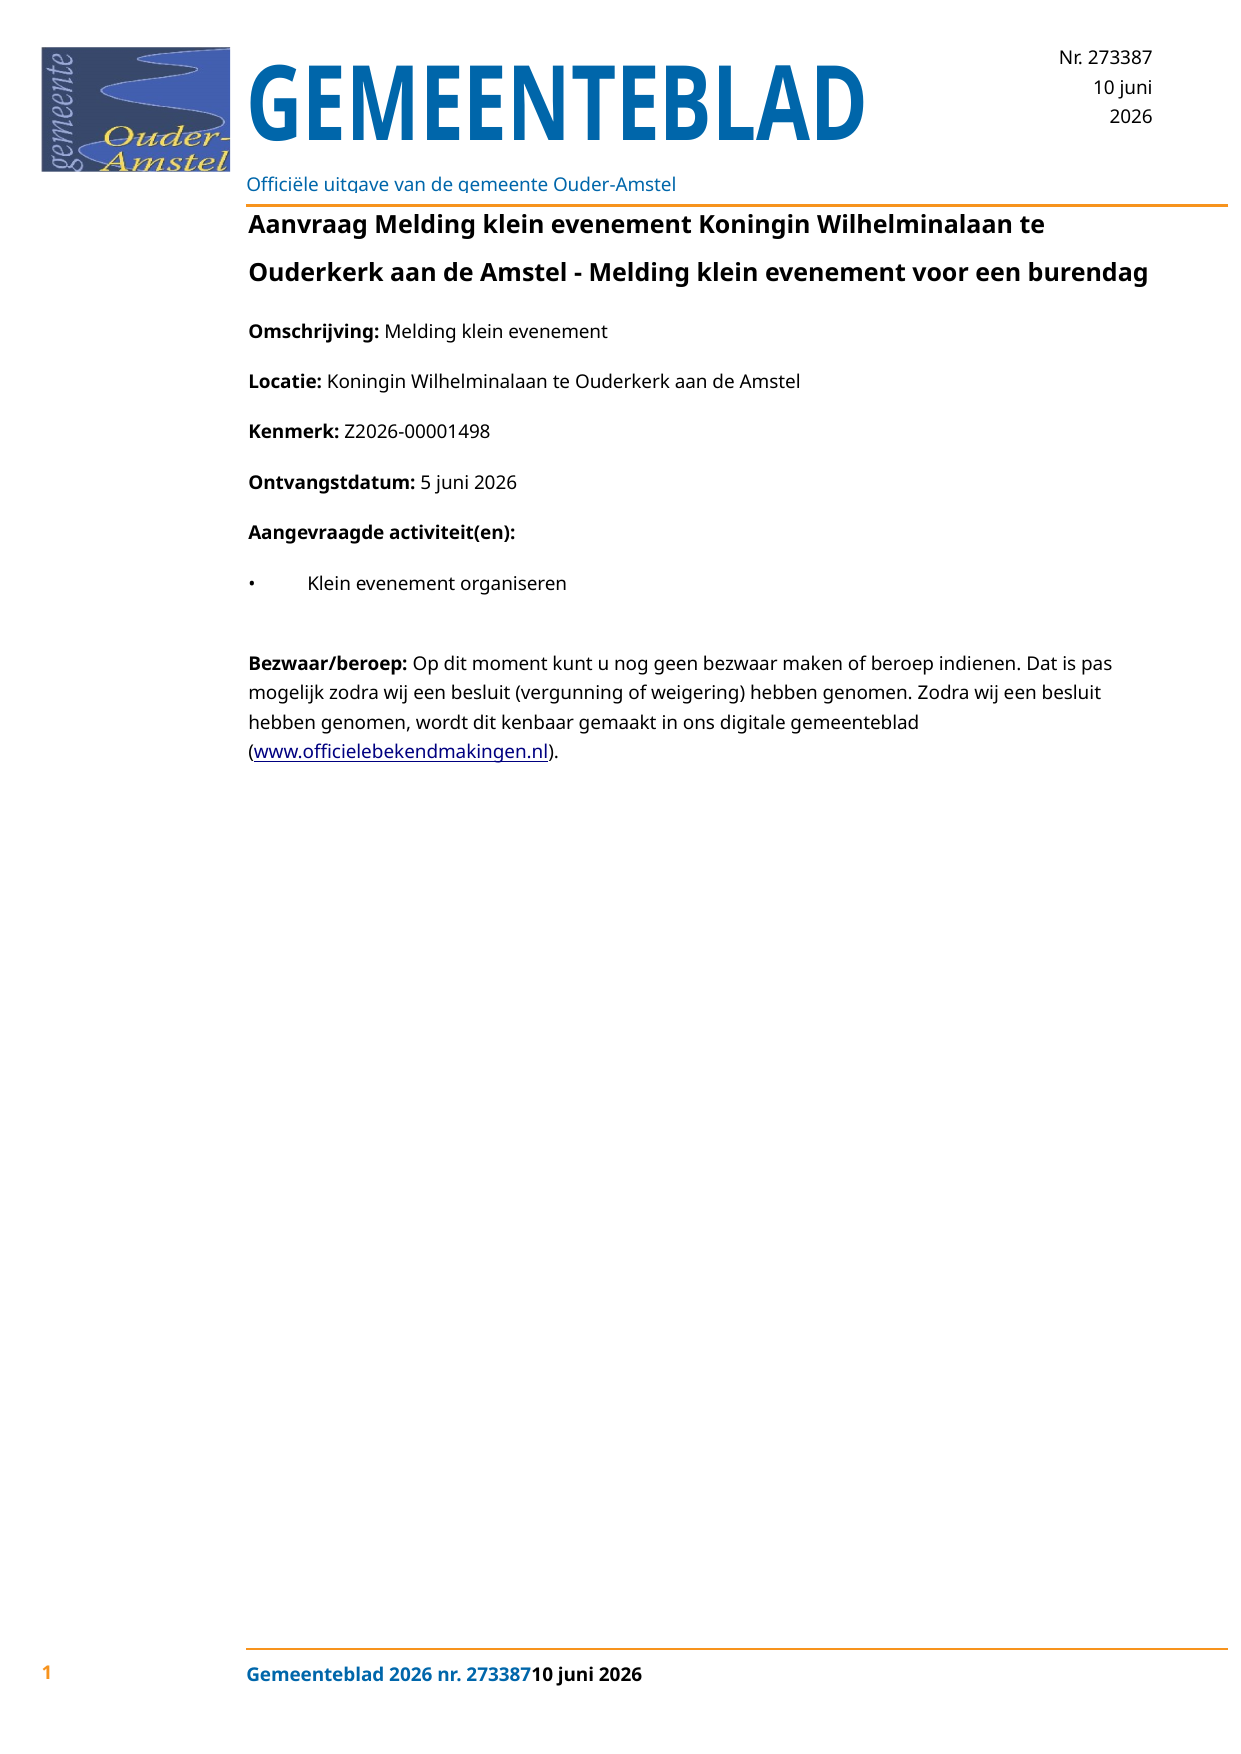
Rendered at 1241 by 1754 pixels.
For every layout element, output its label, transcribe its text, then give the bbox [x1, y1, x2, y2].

text Ontvangstdatum: 5 juni 2026 [248, 469, 1152, 495]
text Omschrijving: Melding klein evenement [248, 318, 1152, 344]
list Klein evenement organiseren [248, 570, 1152, 596]
text Aangevraagde activiteit(en): [248, 519, 1152, 545]
text Locatie: Koningin Wilhelminalaan te Ouderkerk aan de Amstel [248, 368, 1152, 394]
text Bezwaar/beroep: Op dit moment kunt u nog geen bezwaar maken of beroep indienen. Dat is pas mogelijk zodra wij een besluit (vergunning of weigering) hebben genomen. Zodra wij een besluit hebben genomen, wordt dit kenbaar gemaakt in ons digitale gemeenteblad (www.officielebekendmakingen.nl). [248, 650, 1152, 764]
text Aanvraag Melding klein evenement Koningin Wilhelminalaan te Ouderkerk aan de Amstel - Melding klein evenement voor een burendag [248, 207, 1152, 288]
picture [41, 47, 231, 172]
text Kenmerk: Z2026-00001498 [248, 419, 1152, 444]
